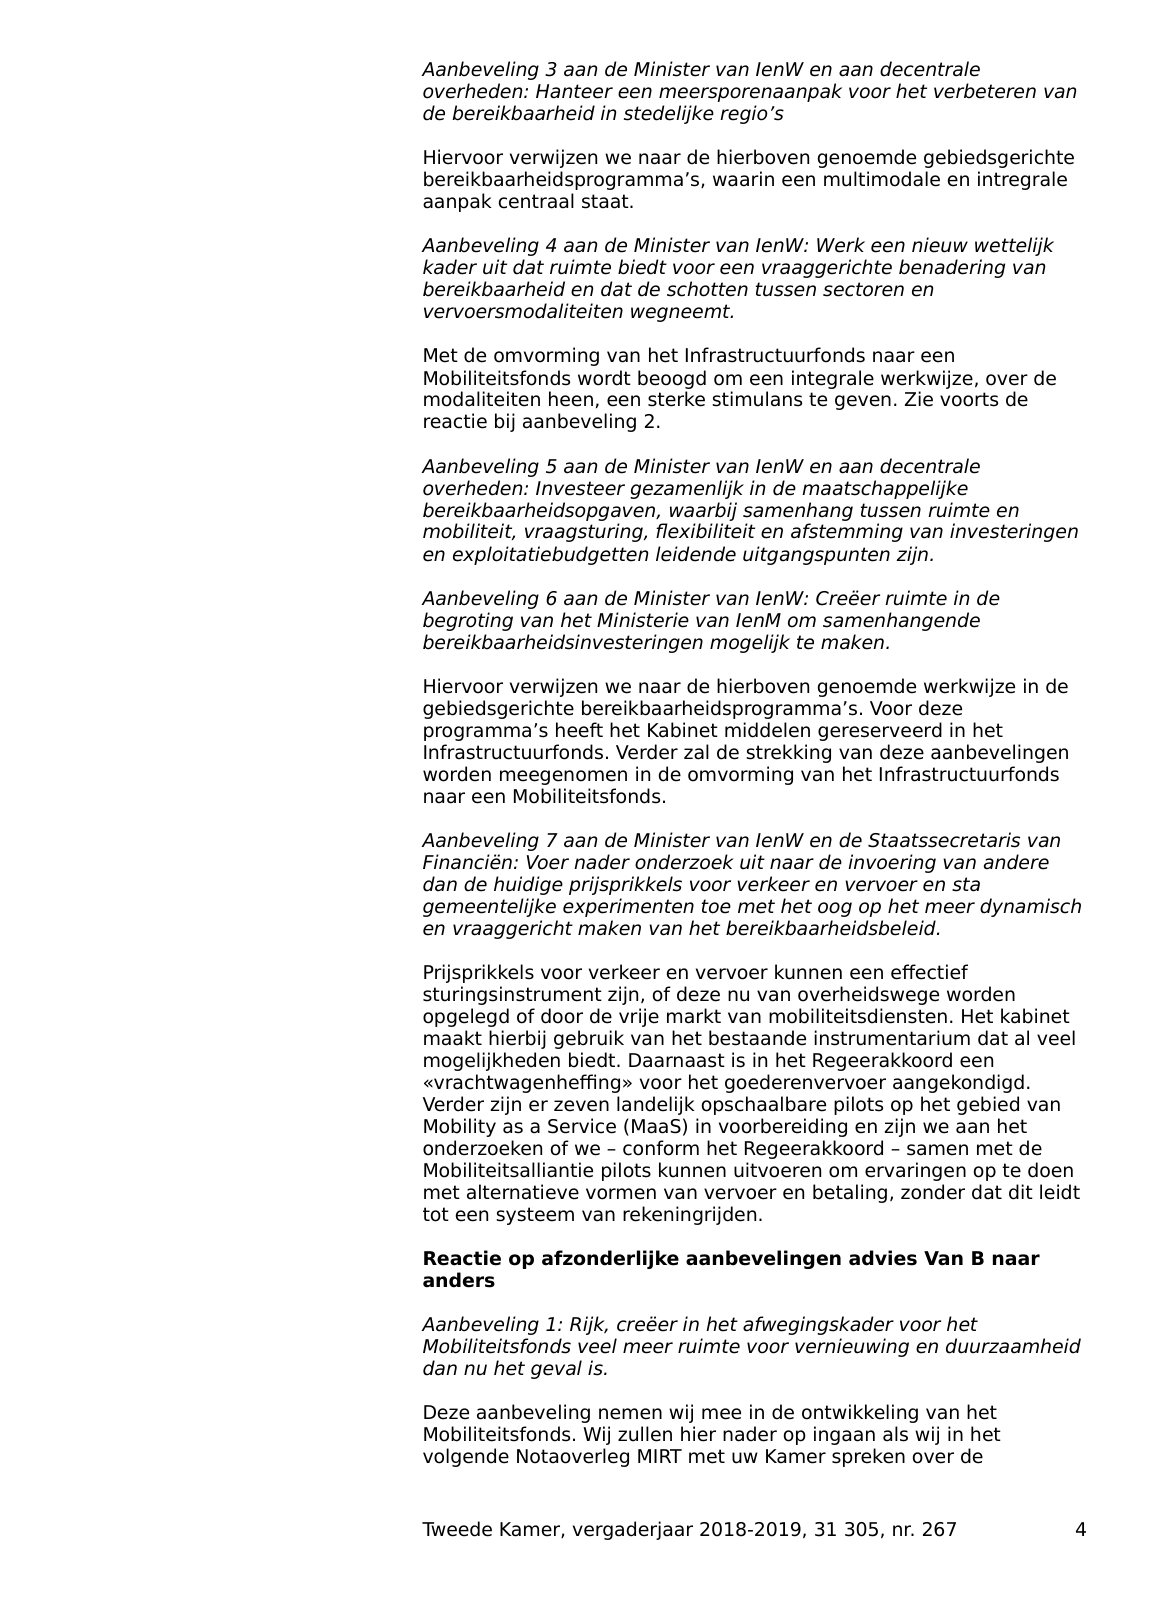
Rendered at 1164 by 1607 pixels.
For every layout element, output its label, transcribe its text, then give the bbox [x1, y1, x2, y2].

subtitle Aanbeveling 5 aan de Minister van IenW en aan decentrale overheden: Investeer gezamenlijk in de maatschappelijke bereikbaarheidsopgaven, waarbij samenhang tussen ruimte en mobiliteit, vraagsturing, flexibiliteit en afstemming van investeringen en exploitatiebudgetten leidende uitgangspunten zijn. [422, 456, 1087, 565]
subtitle Reactie op afzonderlijke aanbevelingen advies Van B naar anders [422, 1248, 1087, 1292]
text Aanbeveling 1: Rijk, creëer in het afwegingskader voor het Mobiliteitsfonds veel meer ruimte voor vernieuwing en duurzaamheid dan nu het geval is. [422, 1314, 1087, 1380]
text Aanbeveling 6 aan de Minister van IenW: Creëer ruimte in de begroting van het Ministerie van IenM om samenhangende bereikbaarheidsinvesteringen mogelijk te maken. [422, 588, 1087, 653]
text Prijsprikkels voor verkeer en vervoer kunnen een effectief sturingsinstrument zijn, of deze nu van overheidswege worden opgelegd of door de vrije markt van mobiliteitsdiensten. Het kabinet maakt hierbij gebruik van het bestaande instrumentarium dat al veel mogelijkheden biedt. Daarnaast is in het Regeerakkoord een «vrachtwagenheffing» voor het goederenvervoer aangekondigd. Verder zijn er zeven landelijk opschaalbare pilots op het gebied van Mobility as a Service (MaaS) in voorbereiding en zijn we aan het onderzoeken of we – conform het Regeerakkoord – samen met de Mobiliteitsalliantie pilots kunnen uitvoeren om ervaringen op te doen met alternatieve vormen van vervoer en betaling, zonder dat dit leidt tot een systeem van rekeningrijden. [422, 962, 1087, 1226]
subtitle Aanbeveling 3 aan de Minister van IenW en aan decentrale overheden: Hanteer een meersporenaanpak voor het verbeteren van de bereikbaarheid in stedelijke regio’s [422, 59, 1087, 125]
text Hiervoor verwijzen we naar de hierboven genoemde gebiedsgerichte bereikbaarheidsprogramma’s, waarin een multimodale en intregrale aanpak centraal staat. [422, 147, 1087, 213]
subtitle Aanbeveling 4 aan de Minister van IenW: Werk een nieuw wettelijk kader uit dat ruimte biedt voor een vraaggerichte benadering van bereikbaarheid en dat de schotten tussen sectoren en vervoersmodaliteiten wegneemt. [422, 235, 1087, 323]
text Hiervoor verwijzen we naar de hierboven genoemde werkwijze in de gebiedsgerichte bereikbaarheidsprogramma’s. Voor deze programma’s heeft het Kabinet middelen gereserveerd in het Infrastructuurfonds. Verder zal de strekking van deze aanbevelingen worden meegenomen in de omvorming van het Infrastructuurfonds naar een Mobiliteitsfonds. [422, 676, 1087, 808]
text Aanbeveling 7 aan de Minister van IenW en de Staatssecretaris van Financiën: Voer nader onderzoek uit naar de invoering van andere dan de huidige prijsprikkels voor verkeer en vervoer en sta gemeentelijke experimenten toe met het oog op het meer dynamisch en vraaggericht maken van het bereikbaarheidsbeleid. [422, 830, 1087, 940]
text Deze aanbeveling nemen wij mee in de ontwikkeling van het Mobiliteitsfonds. Wij zullen hier nader op ingaan als wij in het volgende Notaoverleg MIRT met uw Kamer spreken over de [422, 1402, 1087, 1468]
text Met de omvorming van het Infrastructuurfonds naar een Mobiliteitsfonds wordt beoogd om een integrale werkwijze, over de modaliteiten heen, een sterke stimulans te geven. Zie voorts de reactie bij aanbeveling 2. [422, 345, 1087, 433]
